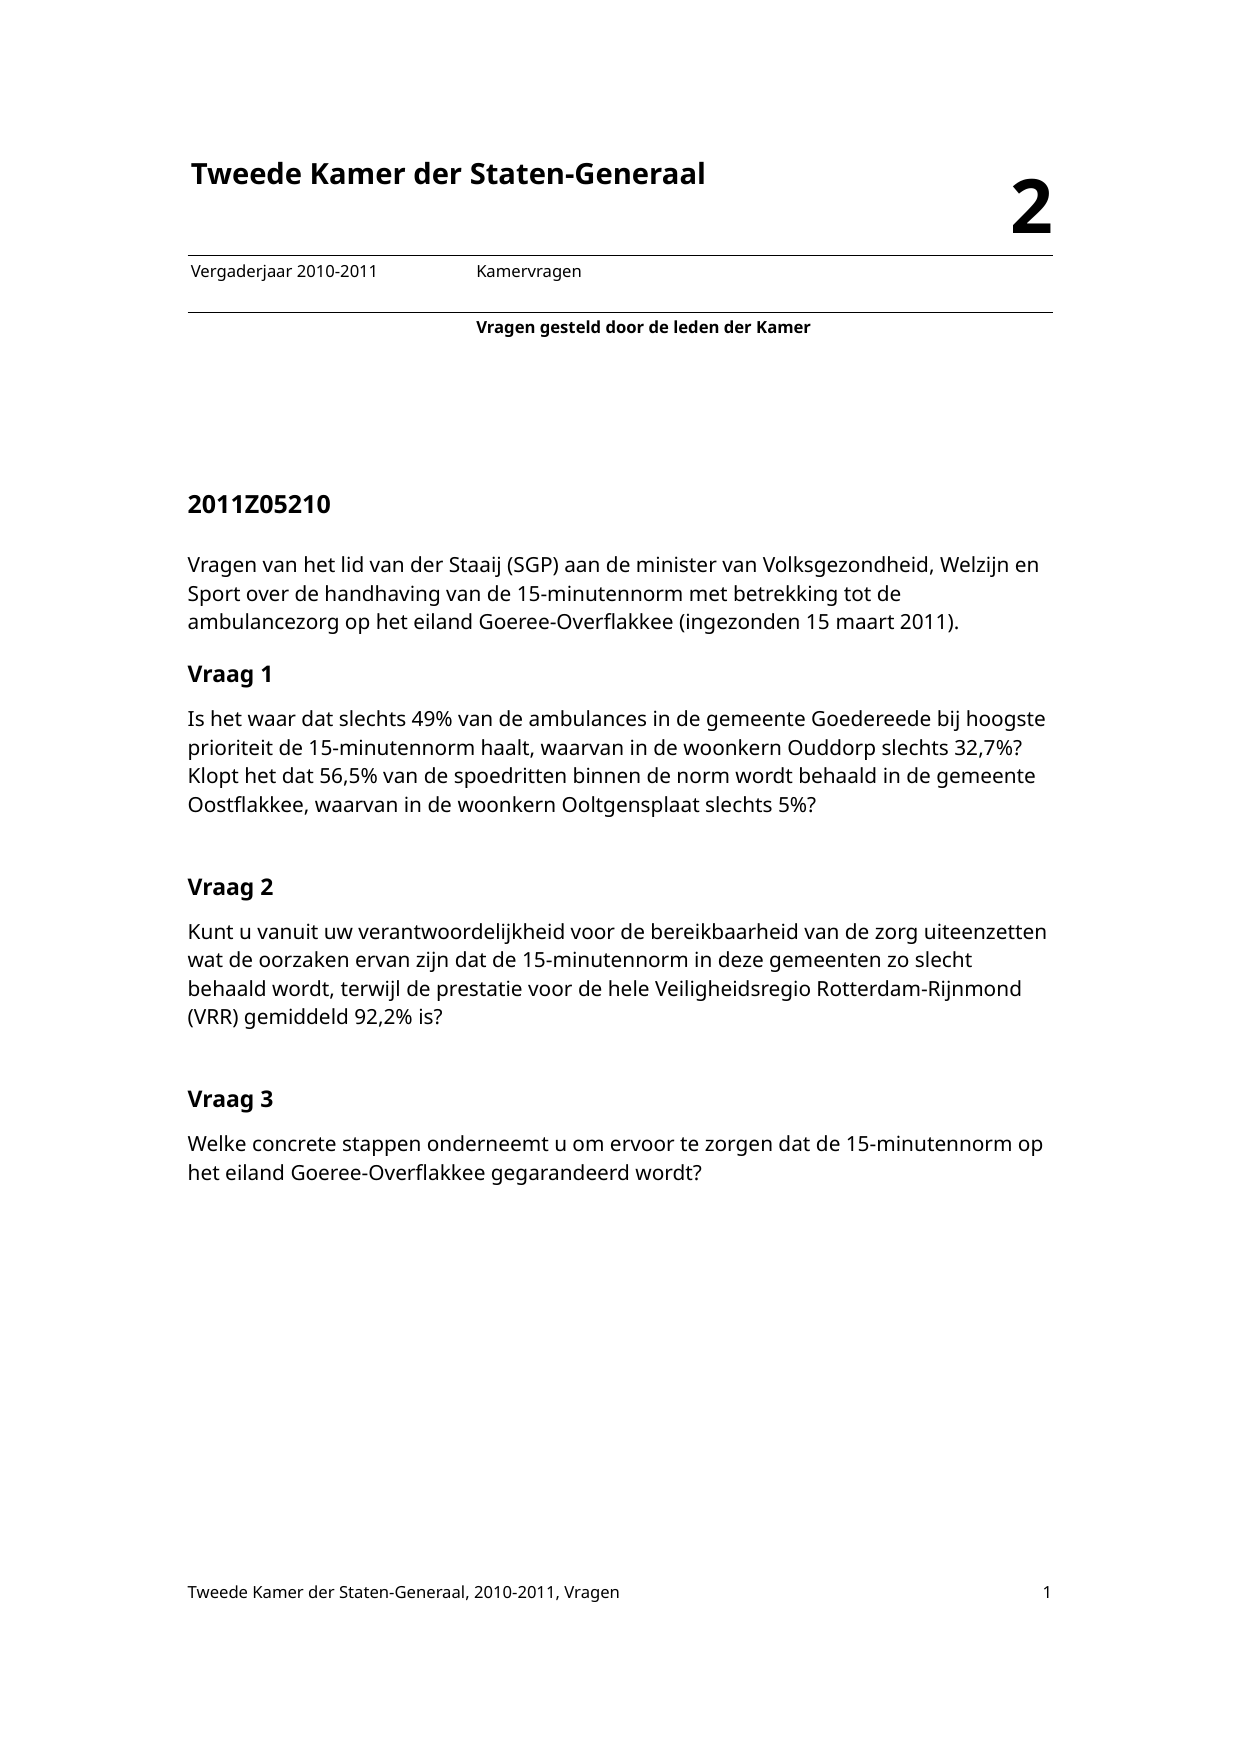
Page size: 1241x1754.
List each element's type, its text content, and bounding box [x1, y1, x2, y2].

subtitle Vraag 3 [187, 1083, 1053, 1114]
text Welke concrete stappen onderneemt u om ervoor te zorgen dat de 15-minutennorm op het eiland Goeree-Overflakkee gegarandeerd wordt? [187, 1129, 1053, 1186]
table_cell Vergaderjaar 2010-2011 [188, 256, 473, 312]
table_cell [188, 313, 473, 339]
subtitle Vraag 2 [187, 871, 1053, 902]
table_cell Kamervragen [473, 256, 1053, 312]
table_cell Vragen gesteld door de leden der Kamer [473, 313, 1053, 339]
text 2011Z05210 [187, 487, 1053, 521]
text Vragen van het lid van der Staaij (SGP) aan de minister van Volksgezondheid, Welzijn en Sport over de handhaving van de 15-minutennorm met betrekking tot de ambulancezorg op het eiland Goeree-Overflakkee (ingezonden 15 maart 2011). [187, 550, 1053, 636]
text Is het waar dat slechts 49% van de ambulances in de gemeente Goedereede bij hoogste prioriteit de 15-minutennorm haalt, waarvan in de woonkern Ouddorp slechts 32,7%? Klopt het dat 56,5% van de spoedritten binnen de norm wordt behaald in de gemeente Oostflakkee, waarvan in de woonkern Ooltgensplaat slechts 5%? [187, 704, 1053, 818]
text Kunt u vanuit uw verantwoordelijkheid voor de bereikbaarheid van de zorg uiteenzetten wat de oorzaken ervan zijn dat de 15-minutennorm in deze gemeenten zo slecht behaald wordt, terwijl de prestatie voor de hele Veiligheidsregio Rotterdam-Rijnmond (VRR) gemiddeld 92,2% is? [187, 917, 1053, 1031]
subtitle Vraag 1 [187, 658, 1053, 689]
table_header 2 [880, 150, 1053, 255]
table_header Tweede Kamer der Staten-Generaal [188, 150, 879, 255]
